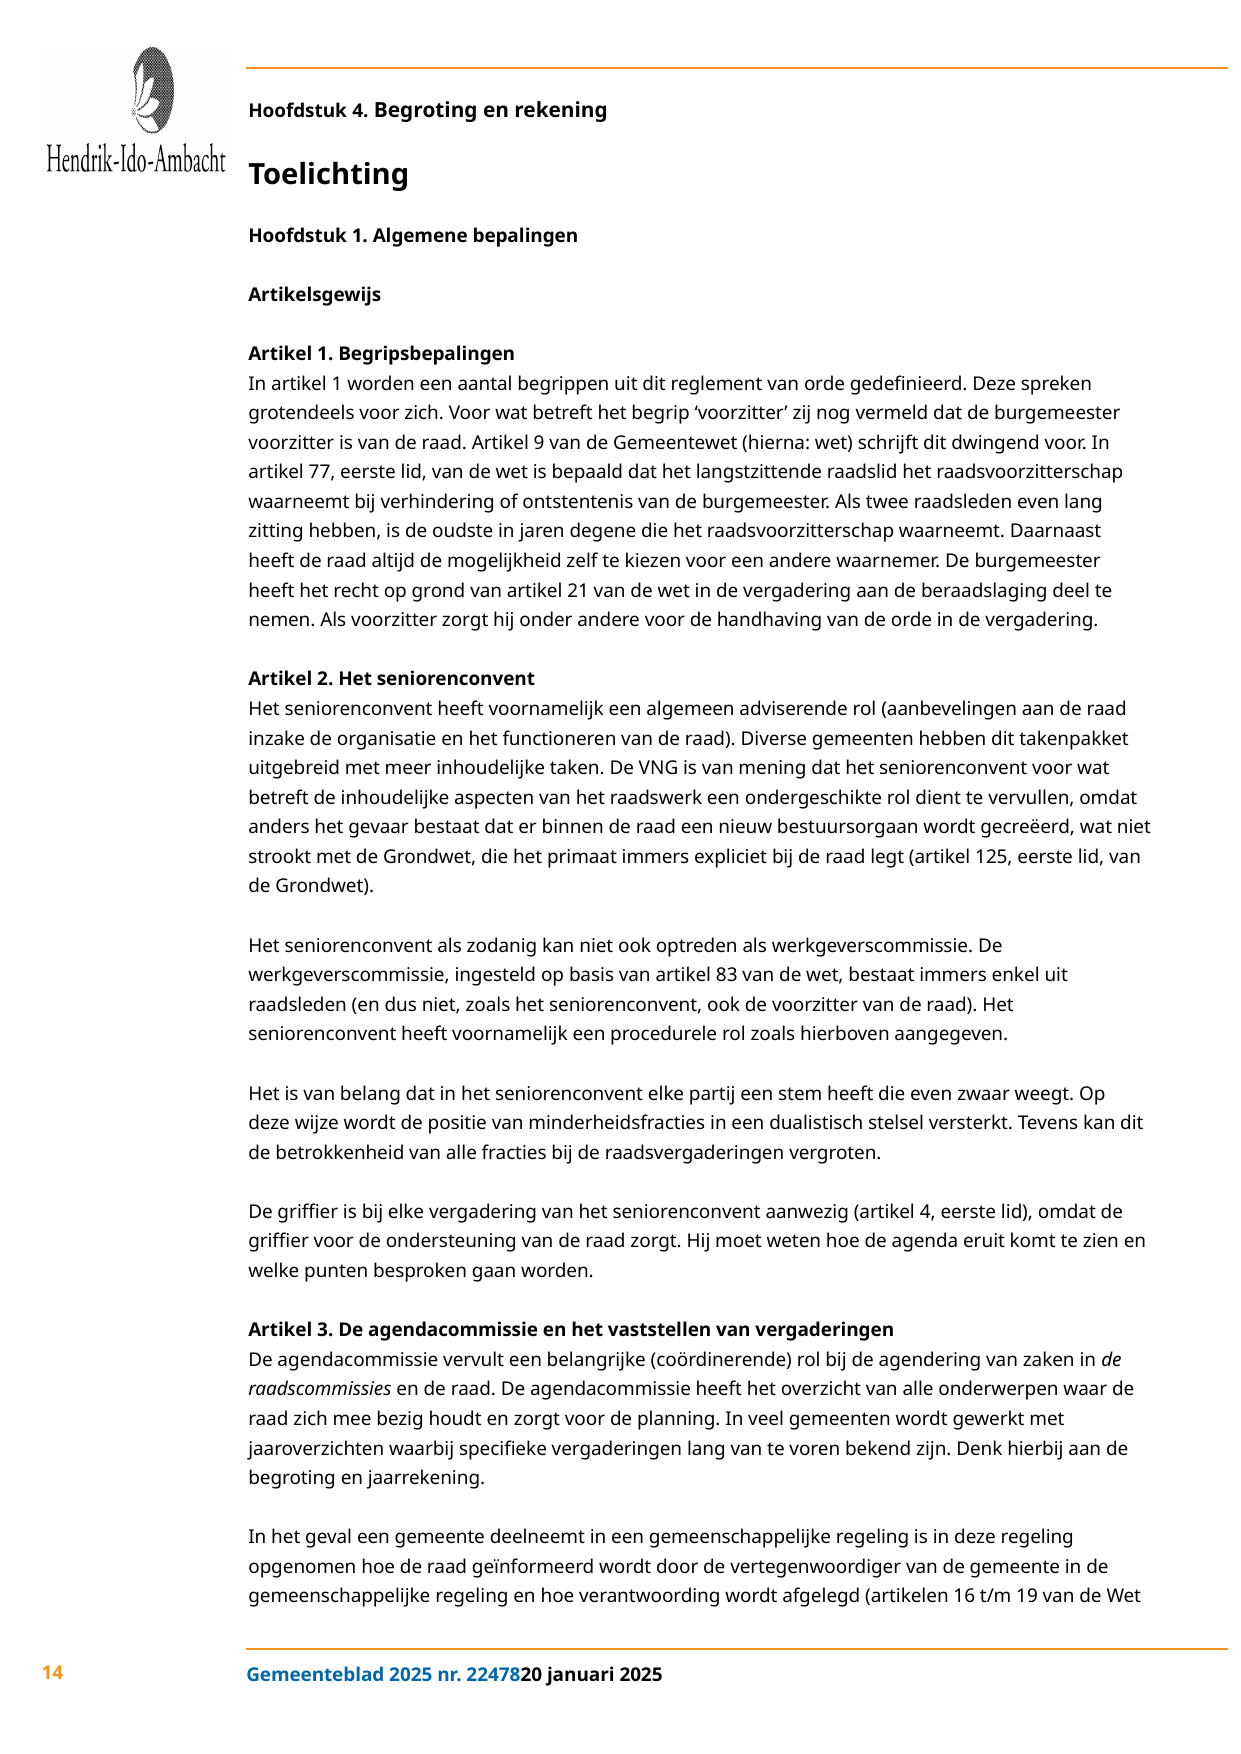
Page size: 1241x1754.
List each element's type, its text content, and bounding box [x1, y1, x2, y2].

text Artikelsgewijs [248, 281, 1152, 307]
text Artikel 1. Begripsbepalingen [248, 340, 1152, 366]
text Het is van belang dat in het seniorenconvent elke partij een stem heeft die even zwaar weegt. Op deze wijze wordt de positie van minderheidsfracties in een dualistisch stelsel versterkt. Tevens kan dit de betrokkenheid van alle fracties bij de raadsvergaderingen vergroten. [248, 1080, 1152, 1164]
text Artikel 2. Het seniorenconvent [248, 666, 1152, 691]
text In artikel 1 worden een aantal begrippen uit dit reglement van orde gedefinieerd. Deze spreken grotendeels voor zich. Voor wat betreft het begrip ‘voorzitter’ zij nog vermeld dat de burgemeester voorzitter is van de raad. Artikel 9 van de Gemeentewet (hierna: wet) schrijft dit dwingend voor. In artikel 77, eerste lid, van de wet is bepaald dat het langstzittende raadslid het raadsvoorzitterschap waarneemt bij verhindering of ontstentenis van de burgemeester. Als twee raadsleden even lang zitting hebben, is de oudste in jaren degene die het raadsvoorzitterschap waarneemt. Daarnaast heeft de raad altijd de mogelijkheid zelf te kiezen voor een andere waarnemer. De burgemeester heeft het recht op grond van artikel 21 van de wet in de vergadering aan de beraadslaging deel te nemen. Als voorzitter zorgt hij onder andere voor de handhaving van de orde in de vergadering. [248, 370, 1152, 632]
text In het geval een gemeente deelneemt in een gemeenschappelijke regeling is in deze regeling opgenomen hoe de raad geïnformeerd wordt door de vertegenwoordiger van de gemeente in de gemeenschappelijke regeling en hoe verantwoording wordt afgelegd (artikelen 16 t/m 19 van de Wet [248, 1523, 1152, 1608]
text Artikel 3. De agendacommissie en het vaststellen van vergaderingen [248, 1316, 1152, 1342]
text Het seniorenconvent als zodanig kan niet ook optreden als werkgeverscommissie. De werkgeverscommissie, ingesteld op basis van artikel 83 van de wet, bestaat immers enkel uit raadsleden (en dus niet, zoals het seniorenconvent, ook de voorzitter van de raad). Het seniorenconvent heeft voornamelijk een procedurele rol zoals hierboven aangegeven. [248, 932, 1152, 1046]
text Hoofdstuk 1. Algemene bepalingen [248, 222, 1152, 247]
text De agendacommissie vervult een belangrijke (coördinerende) rol bij de agendering van zaken in de raadscommissies en de raad. De agendacommissie heeft het overzicht van alle onderwerpen waar de raad zich mee bezig houdt en zorgt voor de planning. In veel gemeenten wordt gewerkt met jaaroverzichten waarbij specifieke vergaderingen lang van te voren bekend zijn. Denk hierbij aan de begroting en jaarrekening. [248, 1346, 1152, 1490]
text Toelichting [248, 153, 1152, 193]
text Hoofdstuk 4. Begroting en rekening [248, 95, 1152, 123]
text Het seniorenconvent heeft voornamelijk een algemeen adviserende rol (aanbevelingen aan de raad inzake de organisatie en het functioneren van de raad). Diverse gemeenten hebben dit takenpakket uitgebreid met meer inhoudelijke taken. De VNG is van mening dat het seniorenconvent voor wat betreft de inhoudelijke aspecten van het raadswerk een ondergeschikte rol dient te vervullen, omdat anders het gevaar bestaat dat er binnen de raad een nieuw bestuursorgaan wordt gecreëerd, wat niet strookt met de Grondwet, die het primaat immers expliciet bij de raad legt (artikel 125, eerste lid, van de Grondwet). [248, 695, 1152, 898]
text De griffier is bij elke vergadering van het seniorenconvent aanwezig (artikel 4, eerste lid), omdat de griffier voor de ondersteuning van de raad zorgt. Hij moet weten hoe de agenda eruit komt te zien en welke punten besproken gaan worden. [248, 1198, 1152, 1283]
picture [41, 47, 231, 172]
